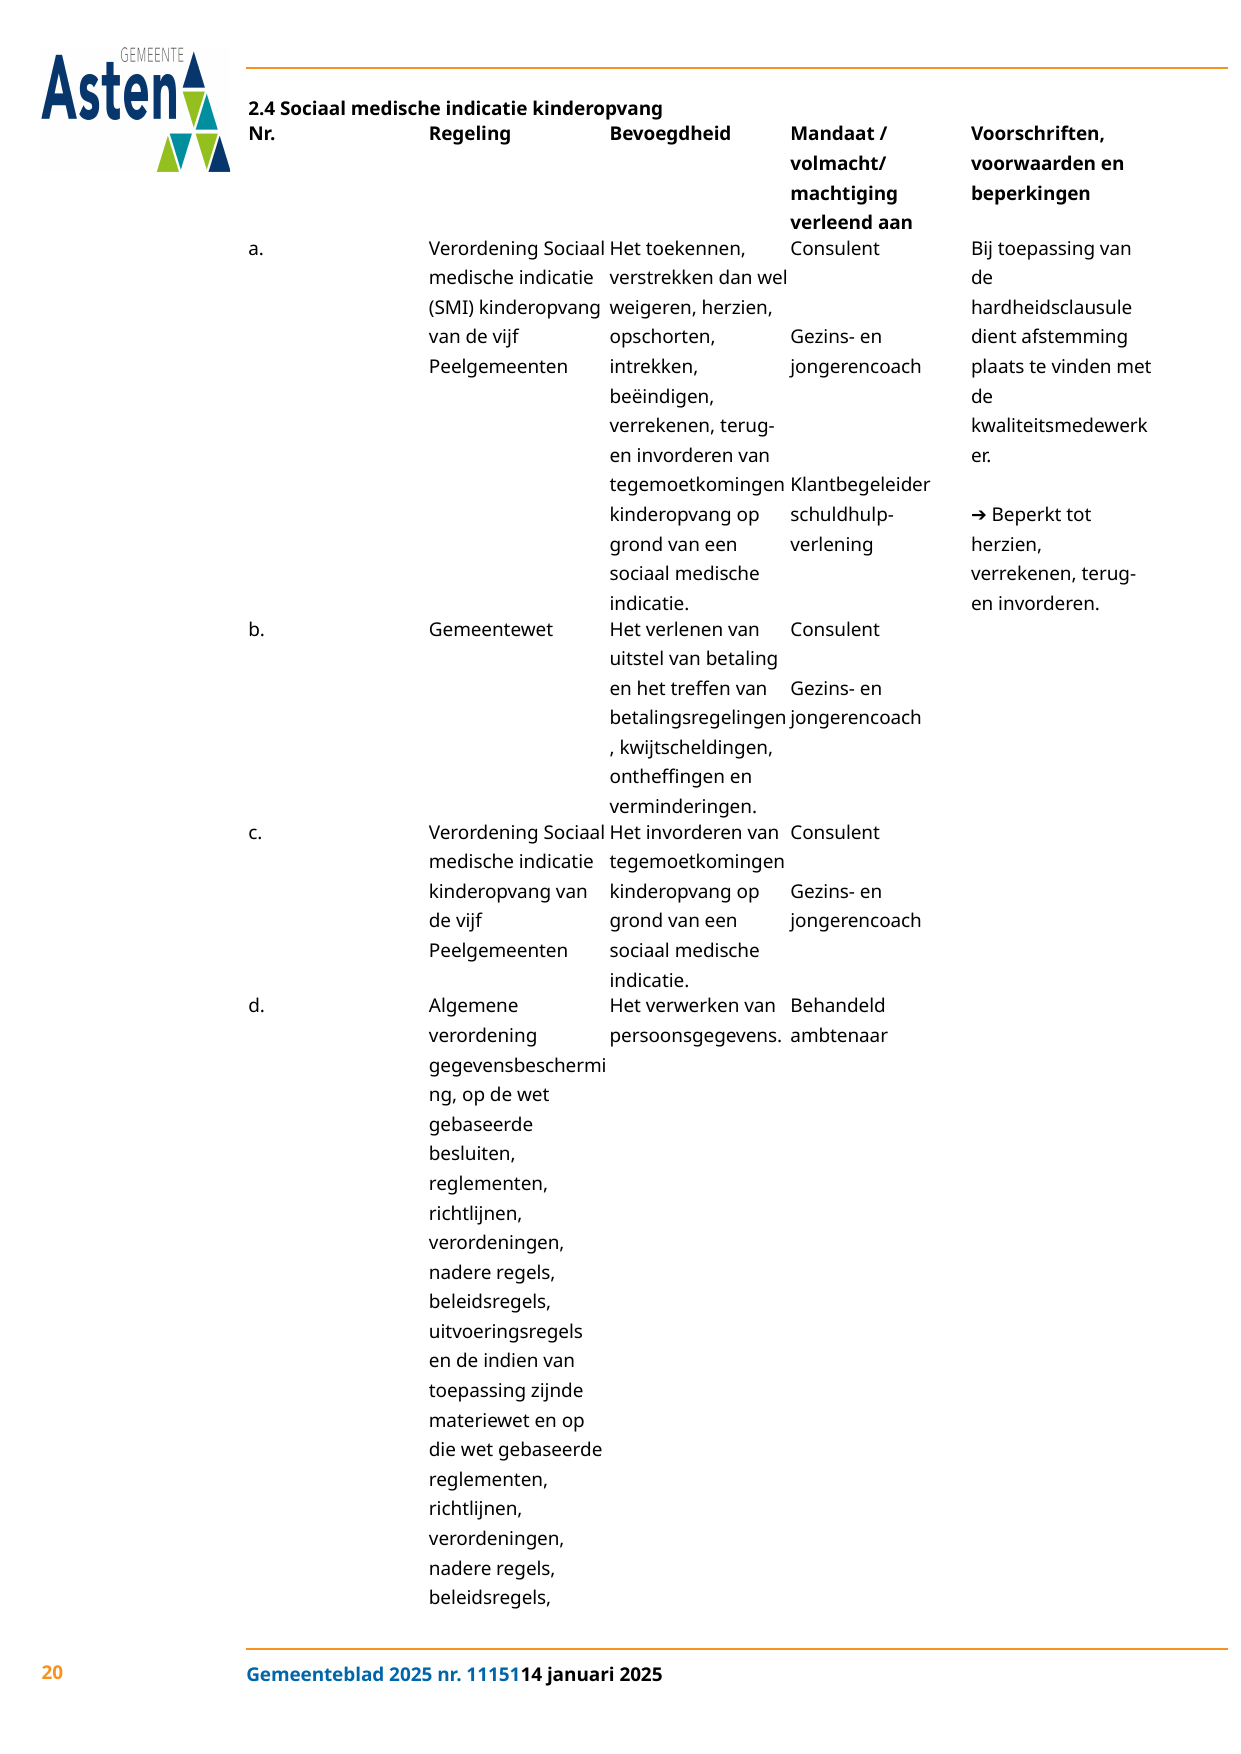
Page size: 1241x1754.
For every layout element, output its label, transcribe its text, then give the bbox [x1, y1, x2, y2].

table_cell Behandeld ambtenaar [790, 993, 971, 1610]
table_cell Consulent Gezins- en jongerencoach Klantbegeleider schuldhulp-verlening [790, 235, 971, 616]
table_cell Het verlenen van uitstel van betaling en het treffen van betalingsregelingen, kwijtscheldingen, ontheffingen en verminderingen. [609, 616, 790, 819]
table_cell d. [248, 993, 429, 1610]
table_cell Verordening Sociaal medische indicatie kinderopvang van de vijf Peelgemeenten [429, 819, 609, 993]
table_cell Consulent Gezins- en jongerencoach [790, 616, 971, 819]
table_cell Bij toepassing van de hardheidsclausule dient afstemming plaats te vinden met de kwaliteitsmedewerker. ➔ Beperkt tot herzien, verrekenen, terug- en invorderen. [971, 235, 1152, 616]
table_cell Bevoegdheid [609, 121, 790, 235]
table_cell Gemeentewet [429, 616, 609, 819]
picture [41, 47, 231, 172]
table_cell Regeling [429, 121, 609, 235]
table_cell a. [248, 235, 429, 616]
table_cell Het verwerken van persoonsgegevens. [609, 993, 790, 1610]
table_cell Nr. [248, 121, 429, 235]
table_cell c. [248, 819, 429, 993]
table_cell [971, 993, 1152, 1610]
table_cell Het invorderen van tegemoetkomingen kinderopvang op grond van een sociaal medische indicatie. [609, 819, 790, 993]
table_header 2.4 Sociaal medische indicatie kinderopvang [248, 95, 1152, 121]
table_cell Verordening Sociaal medische indicatie (SMI) kinderopvang van de vijf Peelgemeenten [429, 235, 609, 616]
table_cell Het toekennen, verstrekken dan wel weigeren, herzien, opschorten, intrekken, beëindigen, verrekenen, terug- en invorderen van tegemoetkomingen kinderopvang op grond van een sociaal medische indicatie. [609, 235, 790, 616]
table_cell [971, 616, 1152, 819]
table_cell b. [248, 616, 429, 819]
table_cell Mandaat / volmacht/ machtiging verleend aan [790, 121, 971, 235]
table_cell Consulent Gezins- en jongerencoach [790, 819, 971, 993]
table_cell Algemene verordening gegevensbescherming, op de wet gebaseerde besluiten, reglementen, richtlijnen, verordeningen, nadere regels, beleidsregels, uitvoeringsregels en de indien van toepassing zijnde materiewet en op die wet gebaseerde reglementen, richtlijnen, verordeningen, nadere regels, beleidsregels, [429, 993, 609, 1610]
table_cell [971, 819, 1152, 993]
table_cell Voorschriften, voorwaarden en beperkingen [971, 121, 1152, 235]
